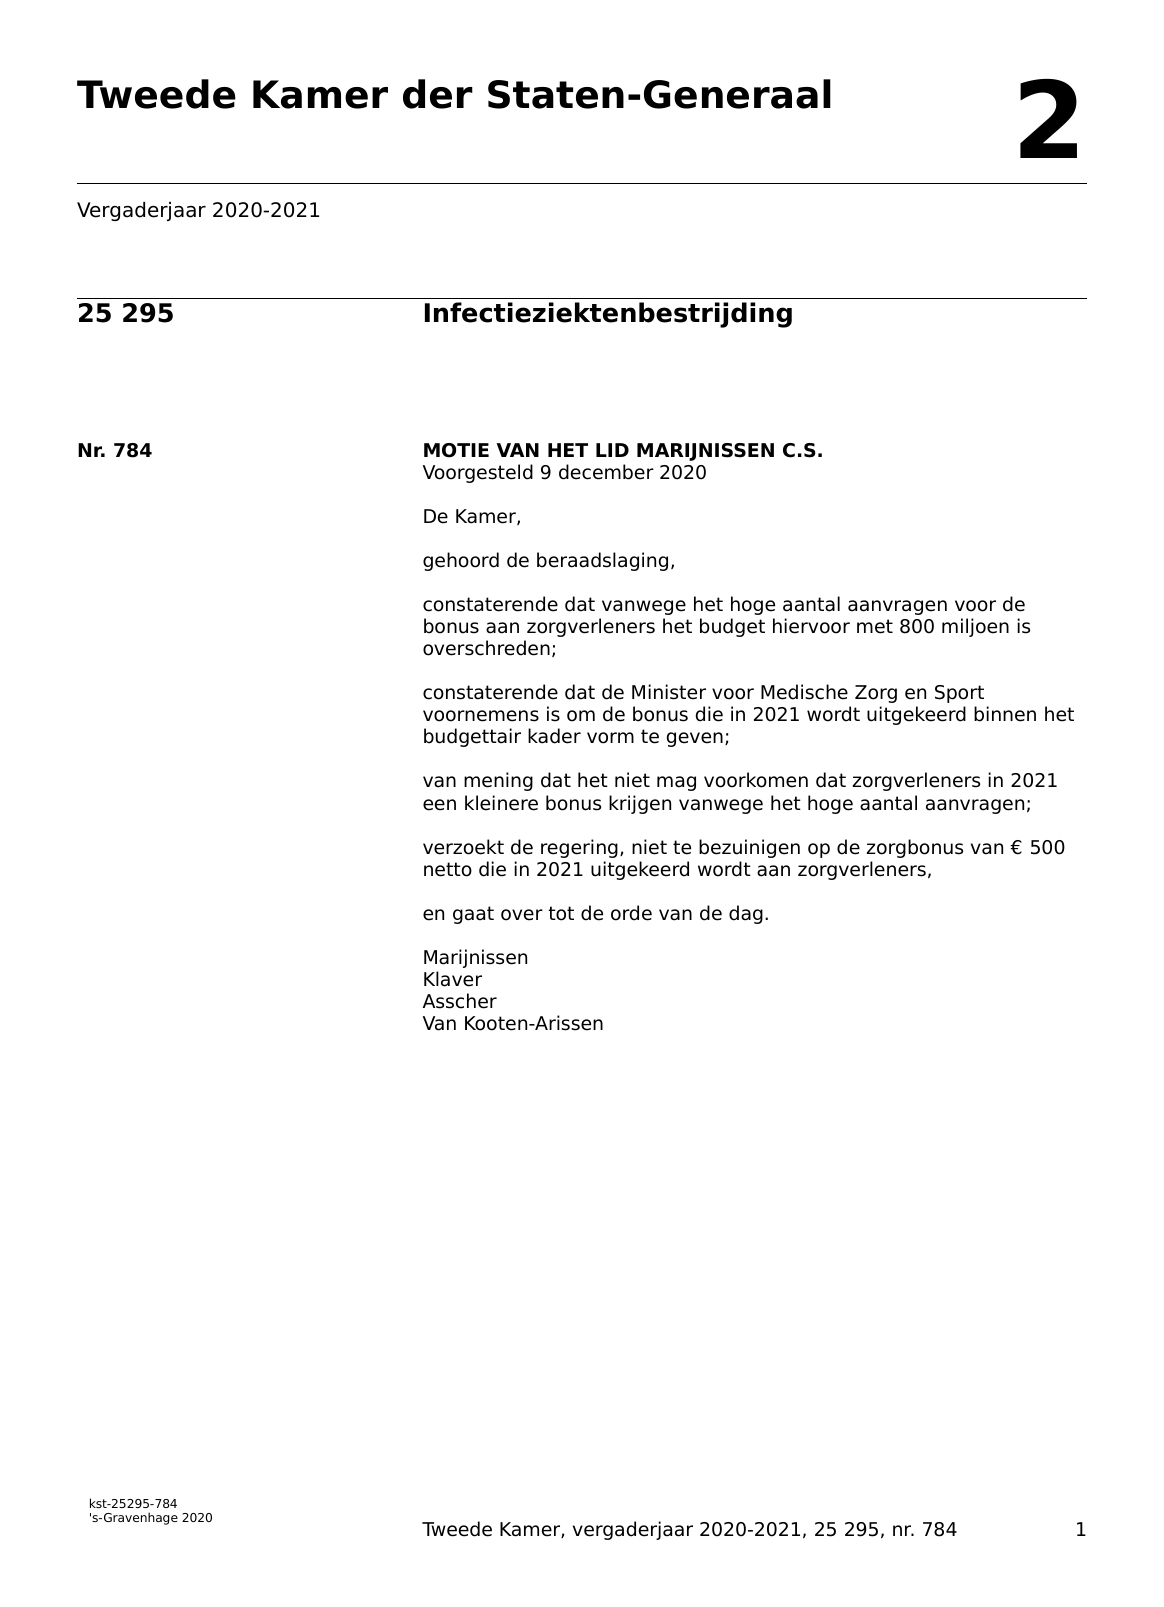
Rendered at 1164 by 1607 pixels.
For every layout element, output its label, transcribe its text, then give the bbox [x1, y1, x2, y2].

text kst-25295-784 [88, 1497, 323, 1511]
table_cell Vergaderjaar 2020-2021 [77, 184, 1087, 298]
text gehoord de beraadslaging, [422, 550, 1087, 572]
text en gaat over tot de orde van de dag. [422, 903, 1087, 925]
text verzoekt de regering, niet te bezuinigen op de zorgbonus van € 500 netto die in 2021 uitgekeerd wordt aan zorgverleners, [422, 837, 1087, 881]
text van mening dat het niet mag voorkomen dat zorgverleners in 2021 een kleinere bonus krijgen vanwege het hoge aantal aanvragen; [422, 770, 1087, 814]
text De Kamer, [422, 506, 1087, 528]
text constaterende dat vanwege het hoge aantal aanvragen voor de bonus aan zorgverleners het budget hiervoor met 800 miljoen is overschreden; [422, 594, 1087, 660]
subtitle 25 295 Infectieziektenbestrijding [77, 299, 1087, 329]
text Klaver [422, 969, 1087, 991]
table_header 2 [886, 59, 1087, 183]
text constaterende dat de Minister voor Medische Zorg en Sport voornemens is om de bonus die in 2021 wordt uitgekeerd binnen het budgettair kader vorm te geven; [422, 682, 1087, 748]
text Marijnissen [422, 947, 1087, 969]
text 's-Gravenhage 2020 [88, 1511, 323, 1525]
text Asscher [422, 991, 1087, 1013]
table_header Tweede Kamer der Staten-Generaal [77, 59, 886, 183]
text Van Kooten-Arissen [422, 1013, 1087, 1035]
text Voorgesteld 9 december 2020 [422, 462, 1087, 484]
subtitle Nr. 784 MOTIE VAN HET LID MARIJNISSEN C.S. [77, 440, 1087, 462]
